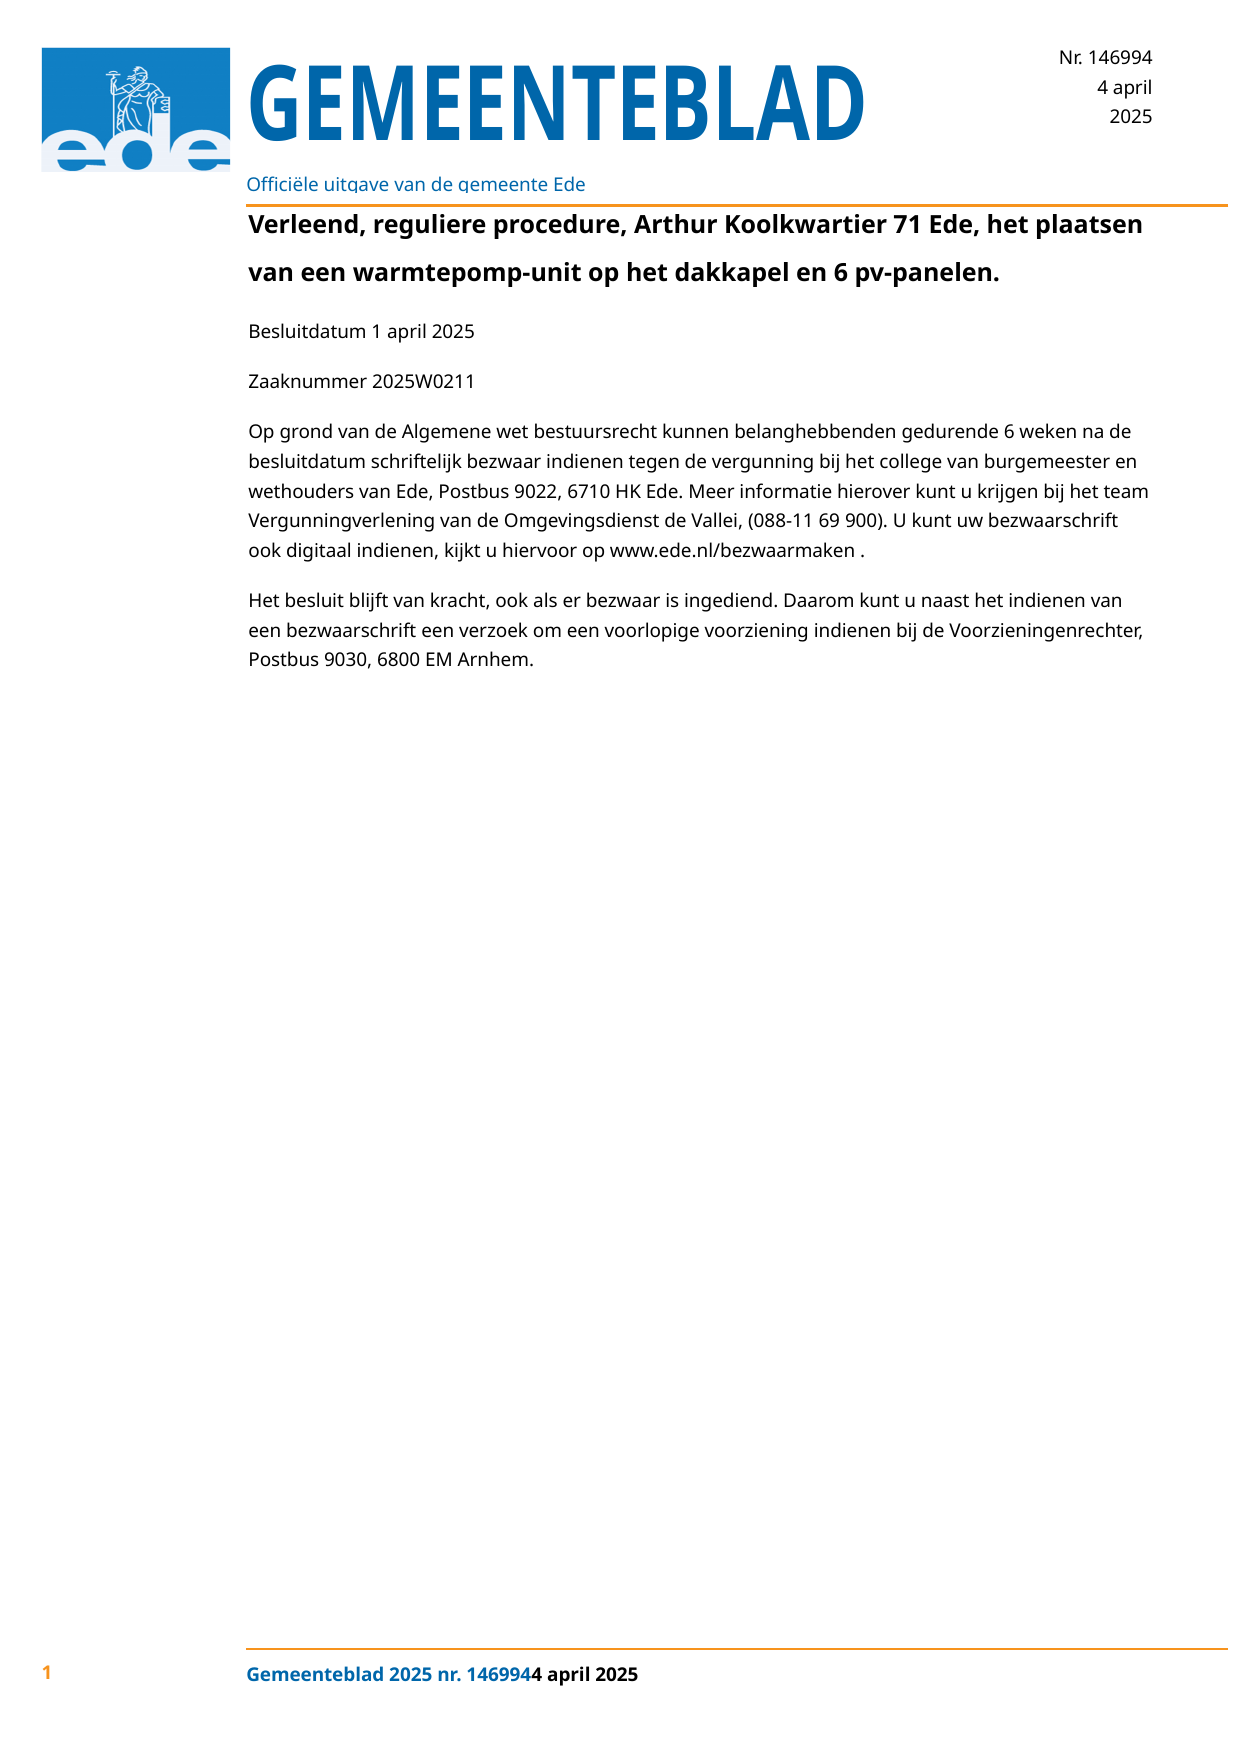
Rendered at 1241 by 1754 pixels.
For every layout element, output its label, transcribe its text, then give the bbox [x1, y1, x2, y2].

text Zaaknummer 2025W0211 [248, 368, 1152, 394]
text Het besluit blijft van kracht, ook als er bezwaar is ingediend. Daarom kunt u naast het indienen van een bezwaarschrift een verzoek om een voorlopige voorziening indienen bij de Voorzieningenrechter, Postbus 9030, 6800 EM Arnhem. [248, 587, 1152, 672]
text Besluitdatum 1 april 2025 [248, 318, 1152, 344]
text Verleend, reguliere procedure, Arthur Koolkwartier 71 Ede, het plaatsen van een warmtepomp-unit op het dakkapel en 6 pv-panelen. [248, 207, 1152, 288]
text Op grond van de Algemene wet bestuursrecht kunnen belanghebbenden gedurende 6 weken na de besluitdatum schriftelijk bezwaar indienen tegen de vergunning bij het college van burgemeester en wethouders van Ede, Postbus 9022, 6710 HK Ede. Meer informatie hierover kunt u krijgen bij het team Vergunningverlening van de Omgevingsdienst de Vallei, (088-11 69 900). U kunt uw bezwaarschrift ook digitaal indienen, kijkt u hiervoor op www.ede.nl/bezwaarmaken . [248, 419, 1152, 563]
picture [41, 47, 231, 172]
